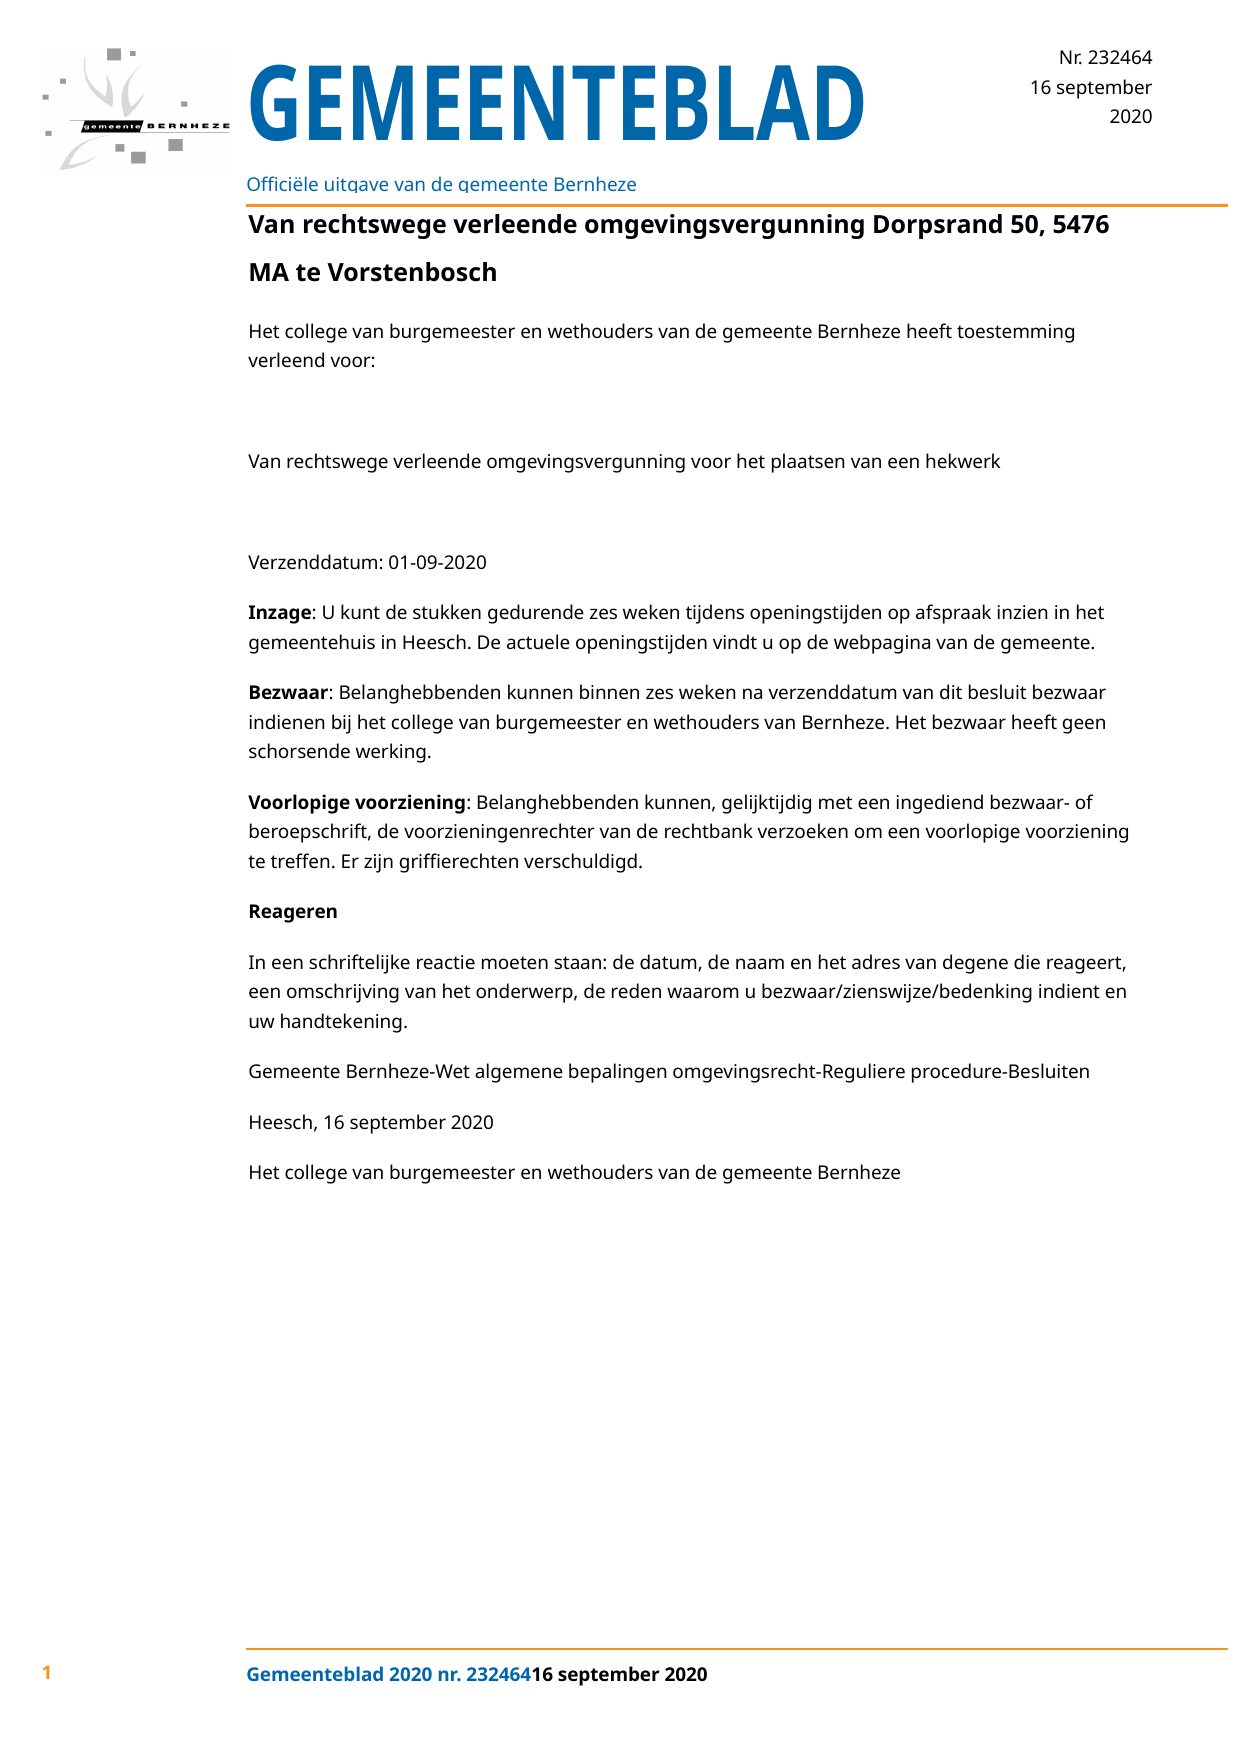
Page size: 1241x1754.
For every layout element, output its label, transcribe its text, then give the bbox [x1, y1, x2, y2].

text Van rechtswege verleende omgevingsvergunning Dorpsrand 50, 5476 MA te Vorstenbosch [248, 207, 1152, 288]
text In een schriftelijke reactie moeten staan: de datum, de naam en het adres van degene die reageert, een omschrijving van het onderwerp, de reden waarom u bezwaar/zienswijze/bedenking indient en uw handtekening. [248, 949, 1152, 1034]
text Verzenddatum: 01-09-2020 [248, 549, 1152, 575]
text Bezwaar: Belanghebbenden kunnen binnen zes weken na verzenddatum van dit besluit bezwaar indienen bij het college van burgemeester en wethouders van Bernheze. Het bezwaar heeft geen schorsende werking. [248, 679, 1152, 764]
text Gemeente Bernheze-Wet algemene bepalingen omgevingsrecht-Reguliere procedure-Besluiten [248, 1059, 1152, 1084]
text Het college van burgemeester en wethouders van de gemeente Bernheze [248, 1159, 1152, 1185]
picture [41, 47, 231, 172]
text Inzage: U kunt de stukken gedurende zes weken tijdens openingstijden op afspraak inzien in het gemeentehuis in Heesch. De actuele openingstijden vindt u op de webpagina van de gemeente. [248, 599, 1152, 655]
text Voorlopige voorziening: Belanghebbenden kunnen, gelijktijdig met een ingediend bezwaar- of beroepschrift, de voorzieningenrechter van de rechtbank verzoeken om een voorlopige voorziening te treffen. Er zijn griffierechten verschuldigd. [248, 789, 1152, 874]
text Van rechtswege verleende omgevingsvergunning voor het plaatsen van een hekwerk [248, 448, 1152, 474]
text Het college van burgemeester en wethouders van de gemeente Bernheze heeft toestemming verleend voor: [248, 318, 1152, 373]
text Reageren [248, 899, 1152, 924]
text Heesch, 16 september 2020 [248, 1109, 1152, 1135]
